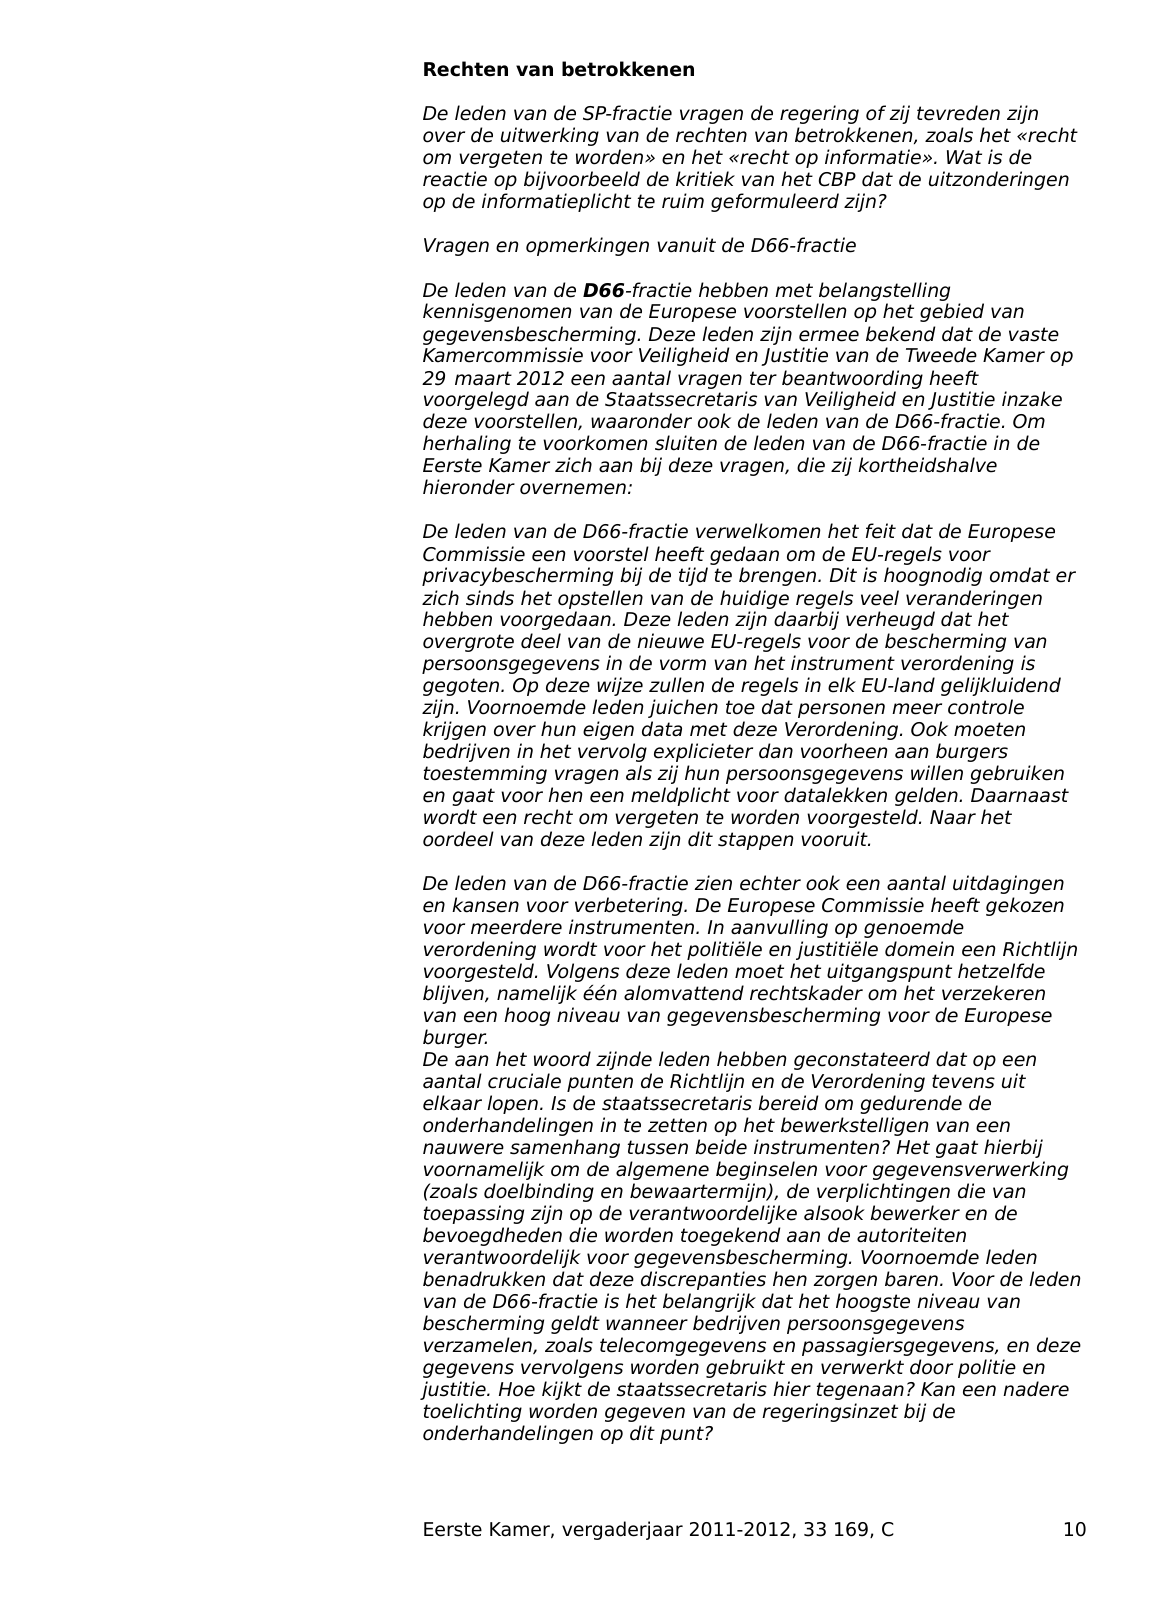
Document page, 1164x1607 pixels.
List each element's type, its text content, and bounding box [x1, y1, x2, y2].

subtitle Vragen en opmerkingen vanuit de D66-fractie [422, 235, 1087, 257]
text De leden van de SP-fractie vragen de regering of zij tevreden zijn over de uitwerking van de rechten van betrokkenen, zoals het «recht om vergeten te worden» en het «recht op informatie». Wat is de reactie op bijvoorbeeld de kritiek van het CBP dat de uitzonderingen op de informatieplicht te ruim geformuleerd zijn? [422, 103, 1087, 213]
text De aan het woord zijnde leden hebben geconstateerd dat op een aantal cruciale punten de Richtlijn en de Verordening tevens uit elkaar lopen. Is de staatssecretaris bereid om gedurende de onderhandelingen in te zetten op het bewerkstelligen van een nauwere samenhang tussen beide instrumenten? Het gaat hierbij voornamelijk om de algemene beginselen voor gegevensverwerking (zoals doelbinding en bewaartermijn), de verplichtingen die van toepassing zijn op de verantwoordelijke alsook bewerker en de bevoegdheden die worden toegekend aan de autoriteiten verantwoordelijk voor gegevensbescherming. Voornoemde leden benadrukken dat deze discrepanties hen zorgen baren. Voor de leden van de D66-fractie is het belangrijk dat het hoogste niveau van bescherming geldt wanneer bedrijven persoonsgegevens verzamelen, zoals telecomgegevens en passagiersgegevens, en deze gegevens vervolgens worden gebruikt en verwerkt door politie en justitie. Hoe kijkt de staatssecretaris hier tegenaan? Kan een nadere toelichting worden gegeven van de regeringsinzet bij de onderhandelingen op dit punt? [422, 1049, 1087, 1445]
text De leden van de D66-fractie zien echter ook een aantal uitdagingen en kansen voor verbetering. De Europese Commissie heeft gekozen voor meerdere instrumenten. In aanvulling op genoemde verordening wordt voor het politiële en justitiële domein een Richtlijn voorgesteld. Volgens deze leden moet het uitgangspunt hetzelfde blijven, namelijk één alomvattend rechtskader om het verzekeren van een hoog niveau van gegevensbescherming voor de Europese burger. [422, 873, 1087, 1049]
subtitle Rechten van betrokkenen [422, 59, 1087, 81]
text De leden van de D66-fractie hebben met belangstelling kennisgenomen van de Europese voorstellen op het gebied van gegevensbescherming. Deze leden zijn ermee bekend dat de vaste Kamercommissie voor Veiligheid en Justitie van de Tweede Kamer op 29 maart 2012 een aantal vragen ter beantwoording heeft voorgelegd aan de Staatssecretaris van Veiligheid en Justitie inzake deze voorstellen, waaronder ook de leden van de D66-fractie. Om herhaling te voorkomen sluiten de leden van de D66-fractie in de Eerste Kamer zich aan bij deze vragen, die zij kortheidshalve hieronder overnemen: [422, 279, 1087, 499]
text De leden van de D66-fractie verwelkomen het feit dat de Europese Commissie een voorstel heeft gedaan om de EU-regels voor privacybescherming bij de tijd te brengen. Dit is hoognodig omdat er zich sinds het opstellen van de huidige regels veel veranderingen hebben voorgedaan. Deze leden zijn daarbij verheugd dat het overgrote deel van de nieuwe EU-regels voor de bescherming van persoonsgegevens in de vorm van het instrument verordening is gegoten. Op deze wijze zullen de regels in elk EU-land gelijkluidend zijn. Voornoemde leden juichen toe dat personen meer controle krijgen over hun eigen data met deze Verordening. Ook moeten bedrijven in het vervolg explicieter dan voorheen aan burgers toestemming vragen als zij hun persoonsgegevens willen gebruiken en gaat voor hen een meldplicht voor datalekken gelden. Daarnaast wordt een recht om vergeten te worden voorgesteld. Naar het oordeel van deze leden zijn dit stappen vooruit. [422, 521, 1087, 851]
